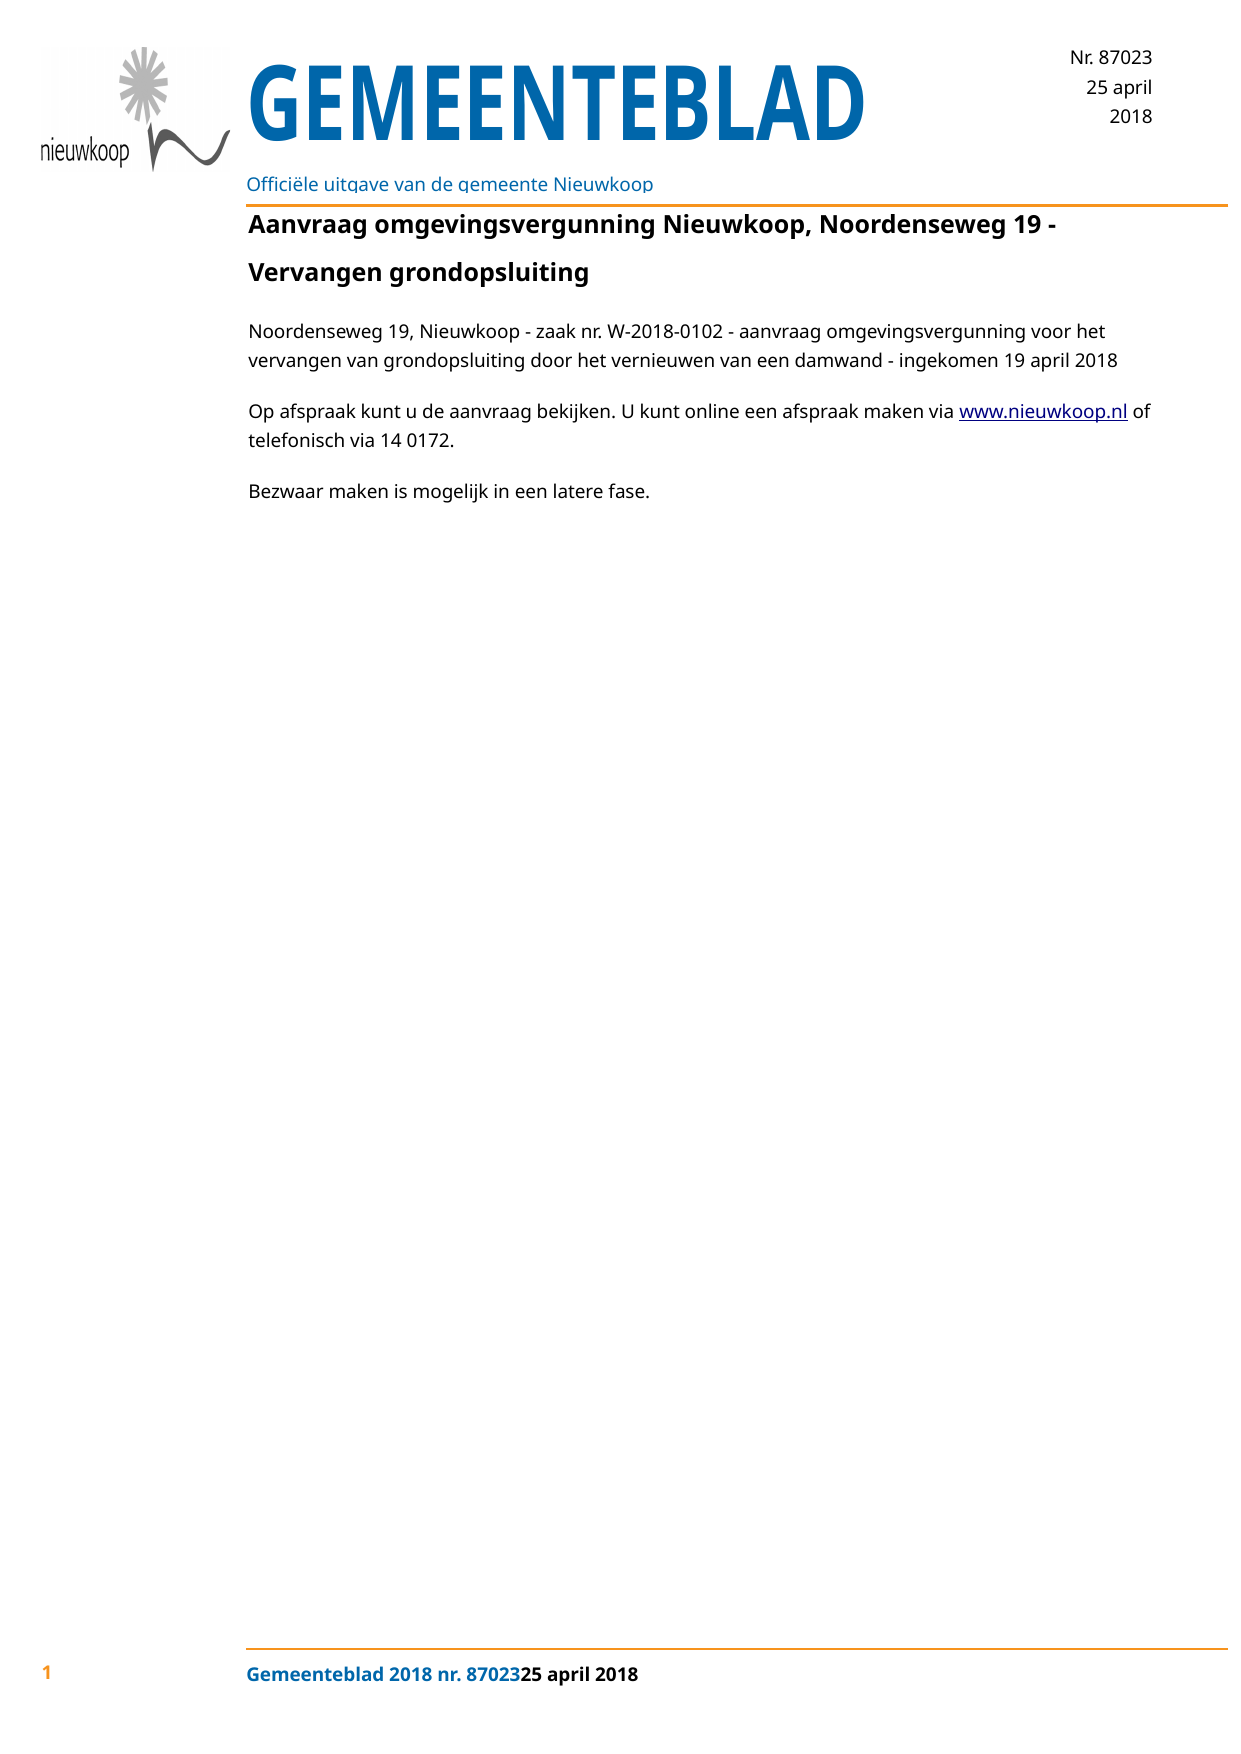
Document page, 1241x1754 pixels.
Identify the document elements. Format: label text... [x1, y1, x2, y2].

picture [41, 47, 231, 172]
text Noordenseweg 19, Nieuwkoop - zaak nr. W-2018-0102 - aanvraag omgevingsvergunning voor het vervangen van grondopsluiting door het vernieuwen van een damwand - ingekomen 19 april 2018 [248, 318, 1152, 373]
text Aanvraag omgevingsvergunning Nieuwkoop, Noordenseweg 19 - Vervangen grondopsluiting [248, 207, 1152, 288]
text Op afspraak kunt u de aanvraag bekijken. U kunt online een afspraak maken via www.nieuwkoop.nl of telefonisch via 14 0172. [248, 398, 1152, 453]
text Bezwaar maken is mogelijk in een latere fase. [248, 478, 1152, 504]
